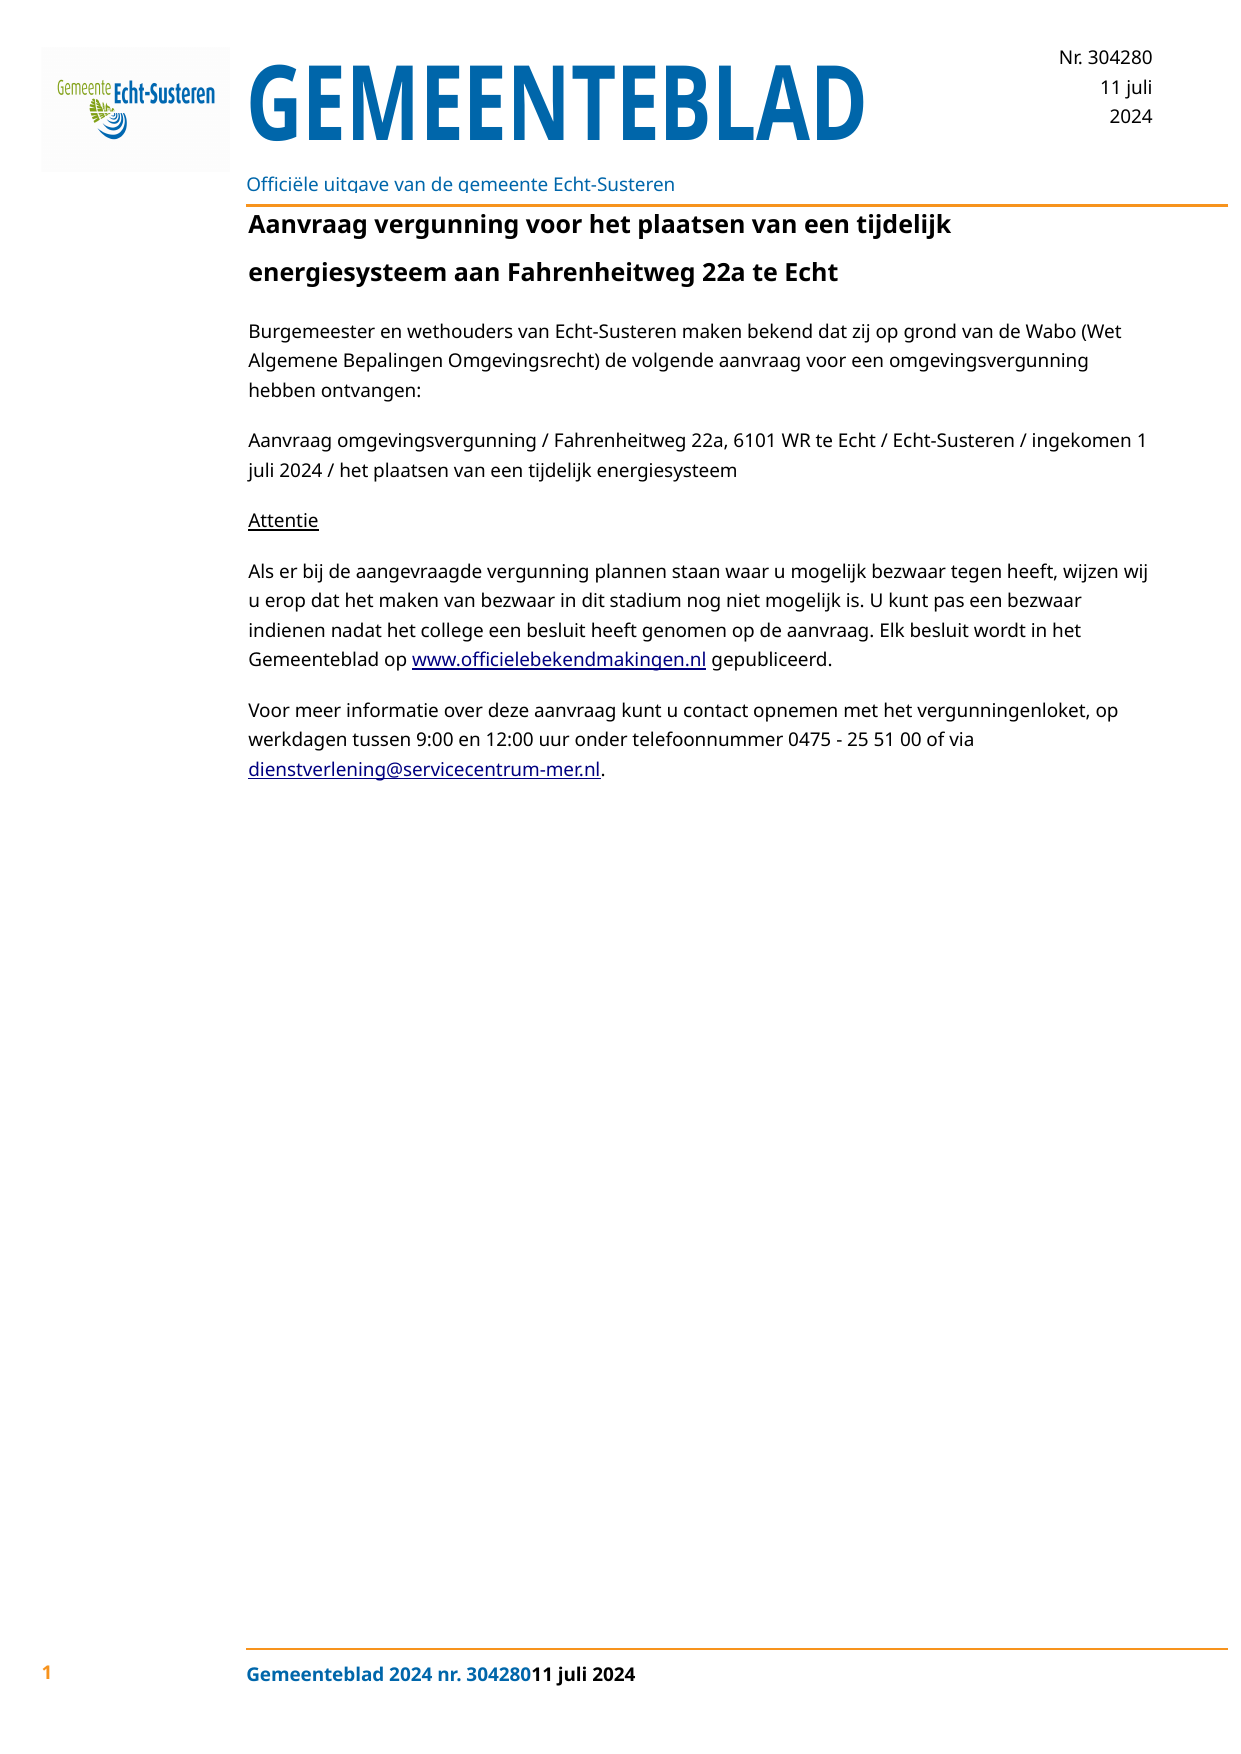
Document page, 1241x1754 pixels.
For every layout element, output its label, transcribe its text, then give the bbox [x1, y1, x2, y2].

text Burgemeester en wethouders van Echt-Susteren maken bekend dat zij op grond van de Wabo (Wet Algemene Bepalingen Omgevingsrecht) de volgende aanvraag voor een omgevingsvergunning hebben ontvangen: [248, 318, 1152, 403]
text Aanvraag vergunning voor het plaatsen van een tijdelijk energiesysteem aan Fahrenheitweg 22a te Echt [248, 207, 1152, 288]
text Als er bij de aangevraagde vergunning plannen staan waar u mogelijk bezwaar tegen heeft, wijzen wij u erop dat het maken van bezwaar in dit stadium nog niet mogelijk is. U kunt pas een bezwaar indienen nadat het college een besluit heeft genomen op de aanvraag. Elk besluit wordt in het Gemeenteblad op www.officielebekendmakingen.nl gepubliceerd. [248, 558, 1152, 672]
text Attentie [248, 507, 1152, 533]
text Voor meer informatie over deze aanvraag kunt u contact opnemen met het vergunningenloket, op werkdagen tussen 9:00 en 12:00 uur onder telefoonnummer 0475 - 25 51 00 of via dienstverlening@servicecentrum-mer.nl. [248, 697, 1152, 782]
text Aanvraag omgevingsvergunning / Fahrenheitweg 22a, 6101 WR te Echt / Echt-Susteren / ingekomen 1 juli 2024 / het plaatsen van een tijdelijk energiesysteem [248, 427, 1152, 483]
picture [41, 47, 231, 172]
